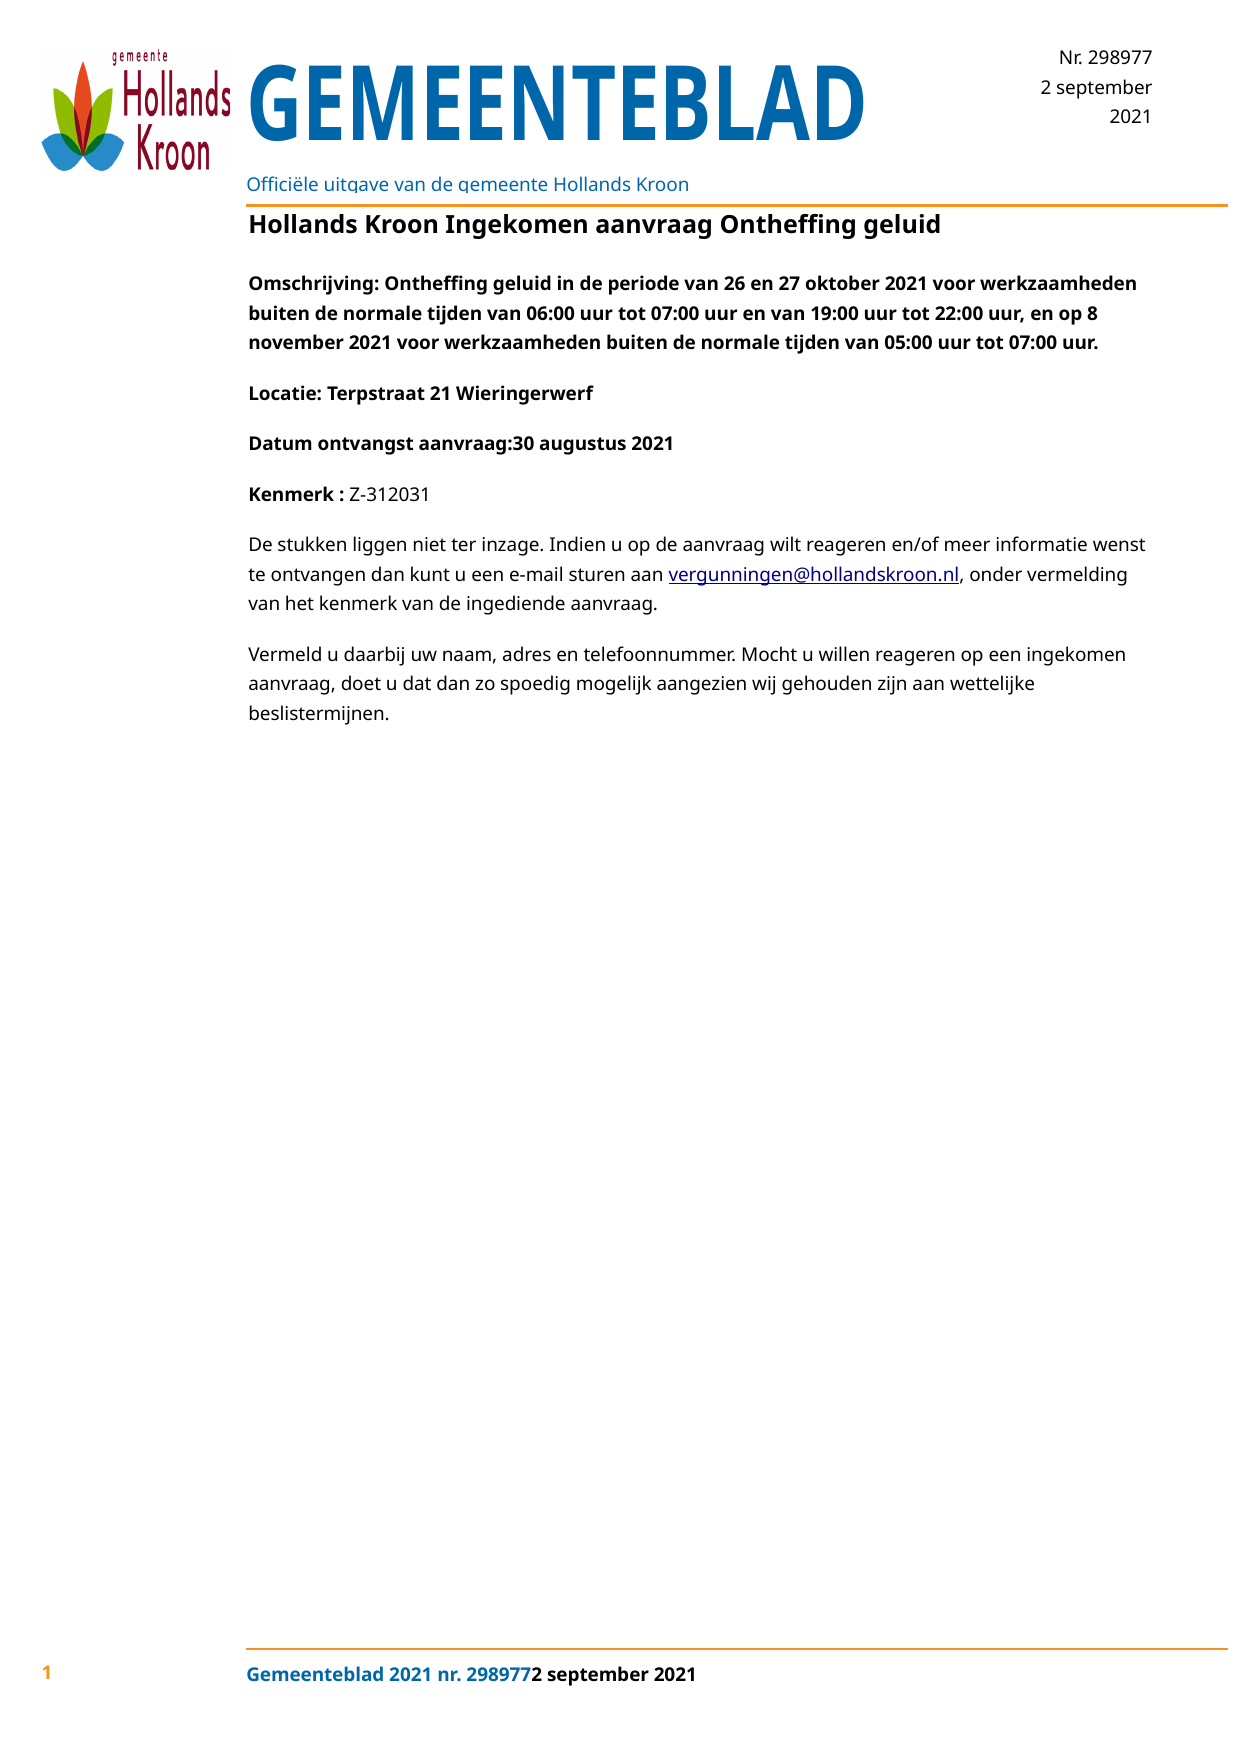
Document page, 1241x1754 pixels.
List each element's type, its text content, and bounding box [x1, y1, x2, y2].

text Vermeld u daarbij uw naam, adres en telefoonnummer. Mocht u willen reageren op een ingekomen aanvraag, doet u dat dan zo spoedig mogelijk aangezien wij gehouden zijn aan wettelijke beslistermijnen. [248, 641, 1152, 726]
text Hollands Kroon Ingekomen aanvraag Ontheffing geluid [248, 207, 1152, 241]
text Omschrijving: Ontheffing geluid in de periode van 26 en 27 oktober 2021 voor werkzaamheden buiten de normale tijden van 06:00 uur tot 07:00 uur en van 19:00 uur tot 22:00 uur, en op 8 november 2021 voor werkzaamheden buiten de normale tijden van 05:00 uur tot 07:00 uur. [248, 270, 1152, 355]
picture [41, 47, 231, 172]
text Datum ontvangst aanvraag:30 augustus 2021 [248, 430, 1152, 456]
text De stukken liggen niet ter inzage. Indien u op de aanvraag wilt reageren en/of meer informatie wenst te ontvangen dan kunt u een e-mail sturen aan vergunningen@hollandskroon.nl, onder vermelding van het kenmerk van de ingediende aanvraag. [248, 531, 1152, 616]
text Locatie: Terpstraat 21 Wieringerwerf [248, 380, 1152, 406]
text Kenmerk : Z-312031 [248, 481, 1152, 506]
